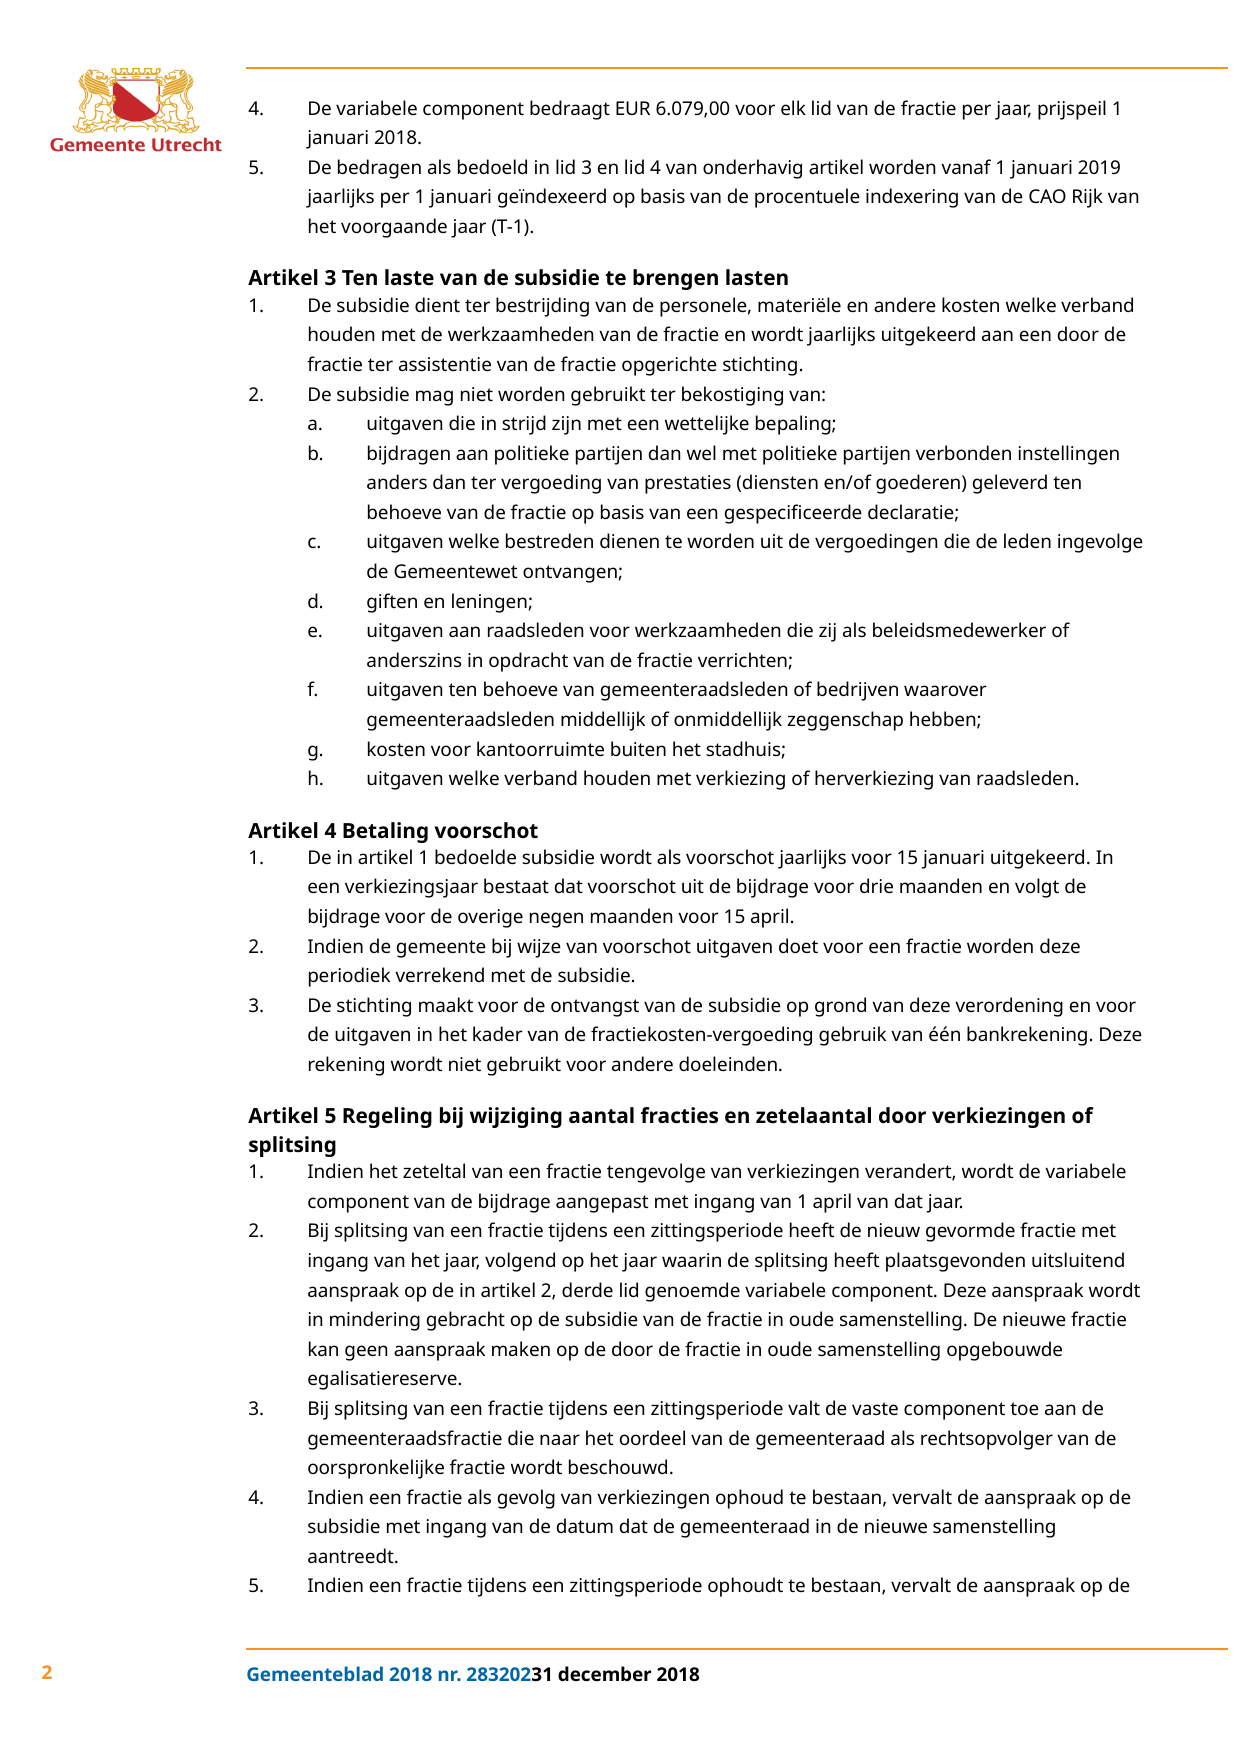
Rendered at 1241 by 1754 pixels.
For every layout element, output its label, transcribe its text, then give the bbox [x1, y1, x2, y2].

list uitgaven welke bestreden dienen te worden uit de vergoedingen die de leden ingevolge de Gemeentewet ontvangen; [307, 529, 1152, 584]
list Indien de gemeente bij wijze van voorschot uitgaven doet voor een fractie worden deze periodiek verrekend met de subsidie. [248, 933, 1152, 988]
list Bij splitsing van een fractie tijdens een zittingsperiode valt de vaste component toe aan de gemeenteraadsfractie die naar het oordeel van de gemeenteraad als rechtsopvolger van de oorspronkelijke fractie wordt beschouwd. [248, 1395, 1152, 1480]
text Artikel 5 Regeling bij wijziging aantal fracties en zetelaantal door verkiezingen of splitsing [248, 1102, 1152, 1158]
list uitgaven ten behoeve van gemeenteraadsleden of bedrijven waarover gemeenteraadsleden middellijk of onmiddellijk zeggenschap hebben; [307, 677, 1152, 732]
list Indien het zeteltal van een fractie tengevolge van verkiezingen verandert, wordt de variabele component van de bijdrage aangepast met ingang van 1 april van dat jaar. [248, 1158, 1152, 1214]
list Indien een fractie tijdens een zittingsperiode ophoudt te bestaan, vervalt de aanspraak op de [248, 1573, 1152, 1598]
list De variabele component bedraagt EUR 6.079,00 voor elk lid van de fractie per jaar, prijspeil 1 januari 2018. [248, 95, 1152, 150]
list uitgaven die in strijd zijn met een wettelijke bepaling; [307, 410, 1152, 436]
list De bedragen als bedoeld in lid 3 en lid 4 van onderhavig artikel worden vanaf 1 januari 2019 jaarlijks per 1 januari geïndexeerd op basis van de procentuele indexering van de CAO Rijk van het voorgaande jaar (T-1). [248, 154, 1152, 239]
list bijdragen aan politieke partijen dan wel met politieke partijen verbonden instellingen anders dan ter vergoeding van prestaties (diensten en/of goederen) geleverd ten behoeve van de fractie op basis van een gespecificeerde declaratie; [307, 440, 1152, 525]
list De subsidie dient ter bestrijding van de personele, materiële en andere kosten welke verband houden met de werkzaamheden van de fractie en wordt jaarlijks uitgekeerd aan een door de fractie ter assistentie van de fractie opgerichte stichting. [248, 292, 1152, 377]
text Artikel 4 Betaling voorschot [248, 816, 1152, 844]
list giften en leningen; [307, 588, 1152, 613]
list De in artikel 1 bedoelde subsidie wordt als voorschot jaarlijks voor 15 januari uitgekeerd. In een verkiezingsjaar bestaat dat voorschot uit de bijdrage voor drie maanden en volgt de bijdrage voor de overige negen maanden voor 15 april. [248, 844, 1152, 929]
text Artikel 3 Ten laste van de subsidie te brengen lasten [248, 263, 1152, 292]
list Bij splitsing van een fractie tijdens een zittingsperiode heeft de nieuw gevormde fractie met ingang van het jaar, volgend op het jaar waarin de splitsing heeft plaatsgevonden uitsluitend aanspraak op de in artikel 2, derde lid genoemde variabele component. Deze aanspraak wordt in mindering gebracht op de subsidie van de fractie in oude samenstelling. De nieuwe fractie kan geen aanspraak maken op de door de fractie in oude samenstelling opgebouwde egalisatiereserve. [248, 1218, 1152, 1391]
list uitgaven aan raadsleden voor werkzaamheden die zij als beleidsmedewerker of anderszins in opdracht van de fractie verrichten; [307, 617, 1152, 673]
picture [41, 47, 231, 172]
list uitgaven welke verband houden met verkiezing of herverkiezing van raadsleden. [307, 765, 1152, 791]
list De stichting maakt voor de ontvangst van de subsidie op grond van deze verordening en voor de uitgaven in het kader van de fractiekosten-vergoeding gebruik van één bankrekening. Deze rekening wordt niet gebruikt voor andere doeleinden. [248, 992, 1152, 1077]
list kosten voor kantoorruimte buiten het stadhuis; [307, 736, 1152, 761]
list De subsidie mag niet worden gebruikt ter bekostiging van: [248, 381, 1152, 406]
list Indien een fractie als gevolg van verkiezingen ophoud te bestaan, vervalt de aanspraak op de subsidie met ingang van de datum dat de gemeenteraad in de nieuwe samenstelling aantreedt. [248, 1484, 1152, 1569]
